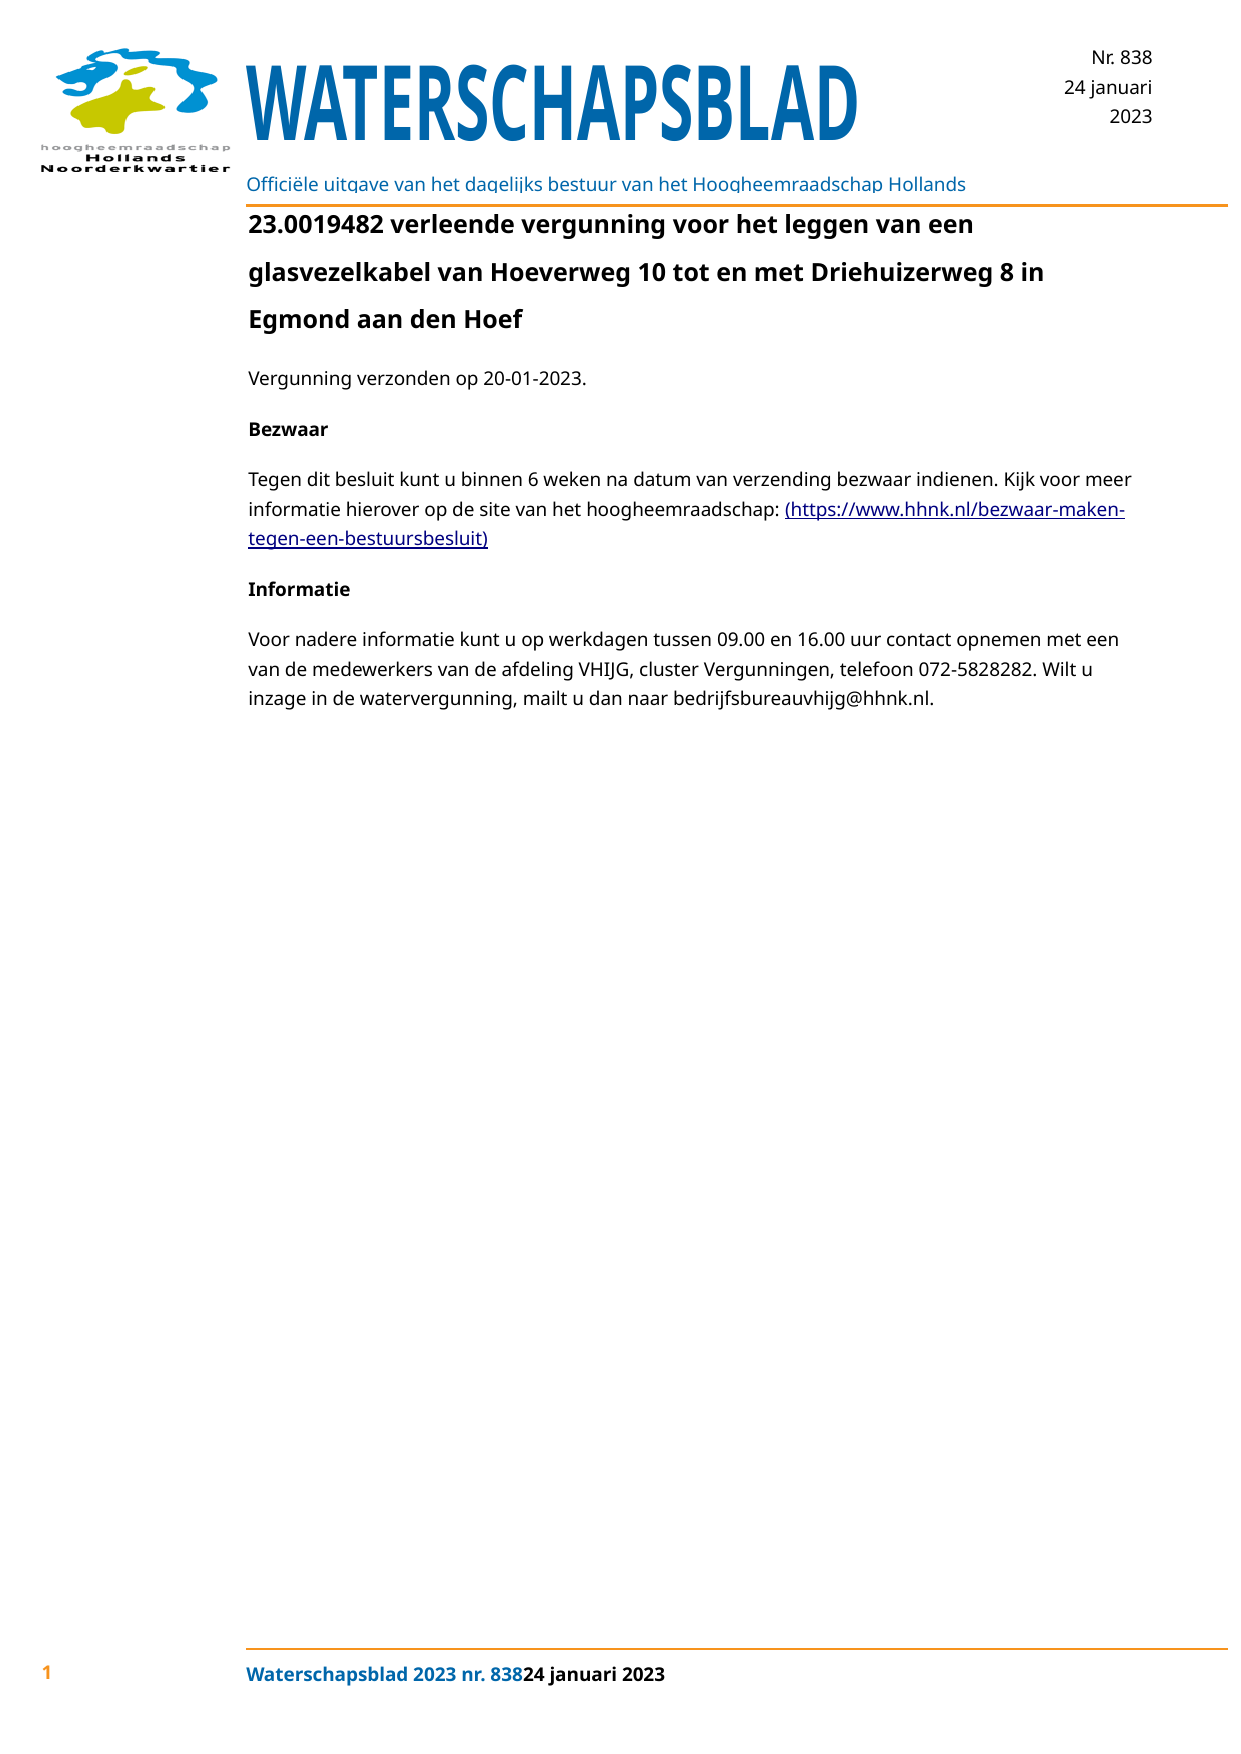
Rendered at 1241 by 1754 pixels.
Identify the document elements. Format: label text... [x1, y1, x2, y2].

text Bezwaar [248, 416, 1152, 442]
text Informatie [248, 576, 1152, 602]
text 23.0019482 verleende vergunning voor het leggen van een glasvezelkabel van Hoeverweg 10 tot en met Driehuizerweg 8 in Egmond aan den Hoef [248, 207, 1152, 336]
picture [41, 47, 231, 172]
text Vergunning verzonden op 20-01-2023. [248, 366, 1152, 391]
text Voor nadere informatie kunt u op werkdagen tussen 09.00 en 16.00 uur contact opnemen met een van de medewerkers van de afdeling VHIJG, cluster Vergunningen, telefoon 072-5828282. Wilt u inzage in de watervergunning, mailt u dan naar bedrijfsbureauvhijg@hhnk.nl. [248, 626, 1152, 711]
text Tegen dit besluit kunt u binnen 6 weken na datum van verzending bezwaar indienen. Kijk voor meer informatie hierover op de site van het hoogheemraadschap: (https://www.hhnk.nl/bezwaar-maken-tegen-een-bestuursbesluit) [248, 466, 1152, 551]
